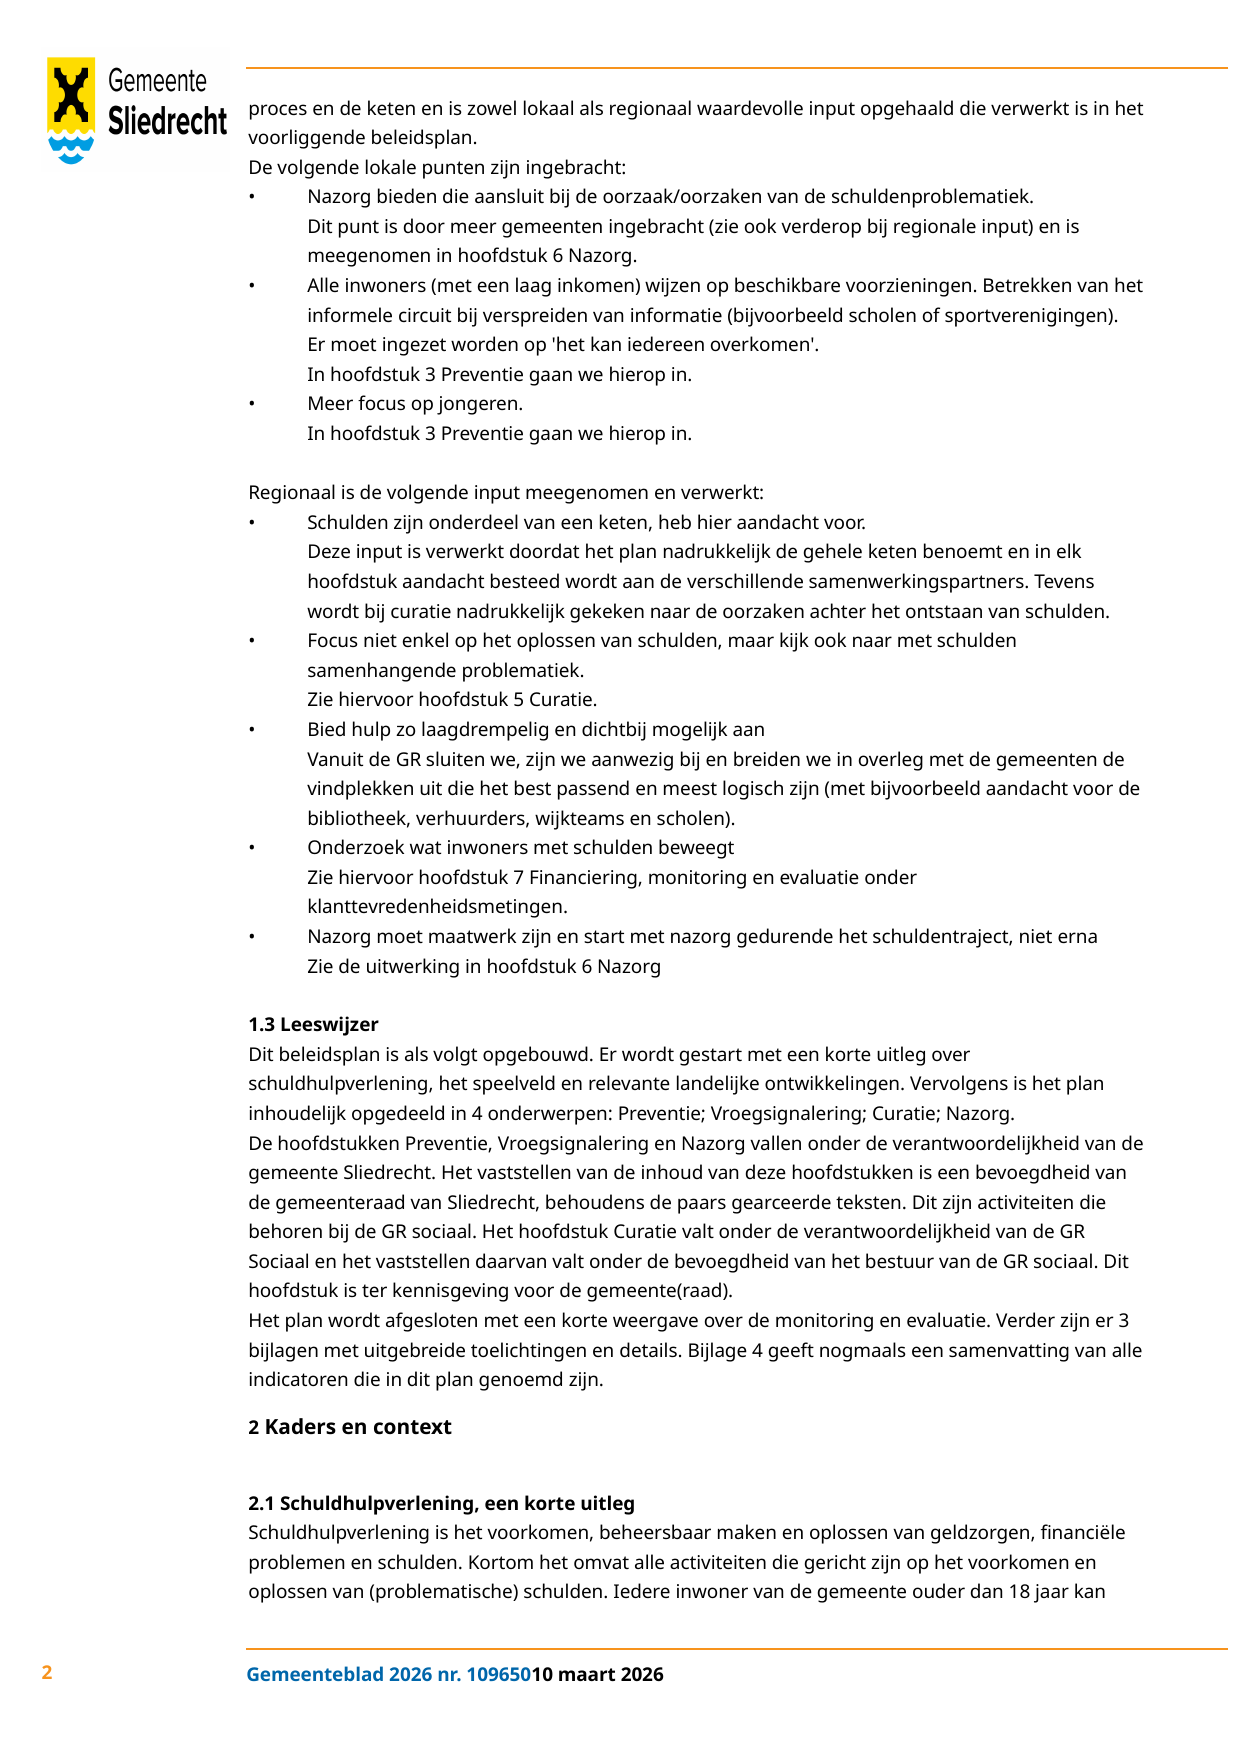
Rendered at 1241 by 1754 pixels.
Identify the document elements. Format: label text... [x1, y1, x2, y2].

text proces en de keten en is zowel lokaal als regionaal waardevolle input opgehaald die verwerkt is in het voorliggende beleidsplan. [248, 95, 1152, 150]
list In hoofdstuk 3 Preventie gaan we hierop in. [248, 361, 1152, 387]
list Dit punt is door meer gemeenten ingebracht (zie ook verderop bij regionale input) en is meegenomen in hoofdstuk 6 Nazorg. [248, 213, 1152, 268]
picture [41, 47, 231, 172]
text 2 Kaders en context [248, 1412, 1152, 1440]
table_header Regionaal is de volgende input meegenomen en verwerkt: Schulden zijn onderdeel van een keten, heb hier aandacht voor. Deze input is verwerkt doordat het plan nadrukkelijk de gehele keten benoemt en in elk hoofdstuk aandacht besteed wordt aan de verschillende samenwerkingspartners. Tevens wordt bij curatie nadrukkelijk gekeken naar de oorzaken achter het ontstaan van schulden. Focus niet enkel op het oplossen van schulden, maar kijk ook naar met schulden samenhangende problematiek. Zie hiervoor hoofdstuk 5 Curatie. Bied hulp zo laagdrempelig en dichtbij mogelijk aan Vanuit de GR sluiten we, zijn we aanwezig bij en breiden we in overleg met de gemeenten de vindplekken uit die het best passend en meest logisch zijn (met bijvoorbeeld aandacht voor de bibliotheek, verhuurders, wijkteams en scholen). Onderzoek wat inwoners met schulden beweegt Zie hiervoor hoofdstuk 7 Financiering, monitoring en evaluatie onder klanttevredenheidsmetingen. Nazorg moet maatwerk zijn en start met nazorg gedurende het schuldentraject, niet erna Zie de uitwerking in hoofdstuk 6 Nazorg [248, 480, 1152, 978]
text Schuldhulpverlening is het voorkomen, beheersbaar maken en oplossen van geldzorgen, financiële problemen en schulden. Kortom het omvat alle activiteiten die gericht zijn op het voorkomen en oplossen van (problematische) schulden. Iedere inwoner van de gemeente ouder dan 18 jaar kan [248, 1519, 1152, 1604]
text Dit beleidsplan is als volgt opgebouwd. Er wordt gestart met een korte uitleg over schuldhulpverlening, het speelveld en relevante landelijke ontwikkelingen. Vervolgens is het plan inhoudelijk opgedeeld in 4 onderwerpen: Preventie; Vroegsignalering; Curatie; Nazorg. [248, 1041, 1152, 1126]
text 2.1 Schuldhulpverlening, een korte uitleg [248, 1490, 1152, 1515]
text Het plan wordt afgesloten met een korte weergave over de monitoring en evaluatie. Verder zijn er 3 bijlagen met uitgebreide toelichtingen en details. Bijlage 4 geeft nogmaals een samenvatting van alle indicatoren die in dit plan genoemd zijn. [248, 1307, 1152, 1392]
text De volgende lokale punten zijn ingebracht: [248, 154, 1152, 180]
list Alle inwoners (met een laag inkomen) wijzen op beschikbare voorzieningen. Betrekken van het informele circuit bij verspreiden van informatie (bijvoorbeeld scholen of sportverenigingen). [248, 272, 1152, 328]
list Er moet ingezet worden op 'het kan iedereen overkomen'. [248, 331, 1152, 357]
list Nazorg bieden die aansluit bij de oorzaak/oorzaken van de schuldenproblematiek. [248, 183, 1152, 209]
text De hoofdstukken Preventie, Vroegsignalering en Nazorg vallen onder de verantwoordelijkheid van de gemeente Sliedrecht. Het vaststellen van de inhoud van deze hoofdstukken is een bevoegdheid van de gemeenteraad van Sliedrecht, behoudens de paars gearceerde teksten. Dit zijn activiteiten die behoren bij de GR sociaal. Het hoofdstuk Curatie valt onder de verantwoordelijkheid van de GR Sociaal en het vaststellen daarvan valt onder de bevoegdheid van het bestuur van de GR sociaal. Dit hoofdstuk is ter kennisgeving voor de gemeente(raad). [248, 1130, 1152, 1303]
list In hoofdstuk 3 Preventie gaan we hierop in. [248, 420, 1152, 446]
text 1.3 Leeswijzer [248, 1011, 1152, 1037]
list Meer focus op jongeren. [248, 391, 1152, 416]
